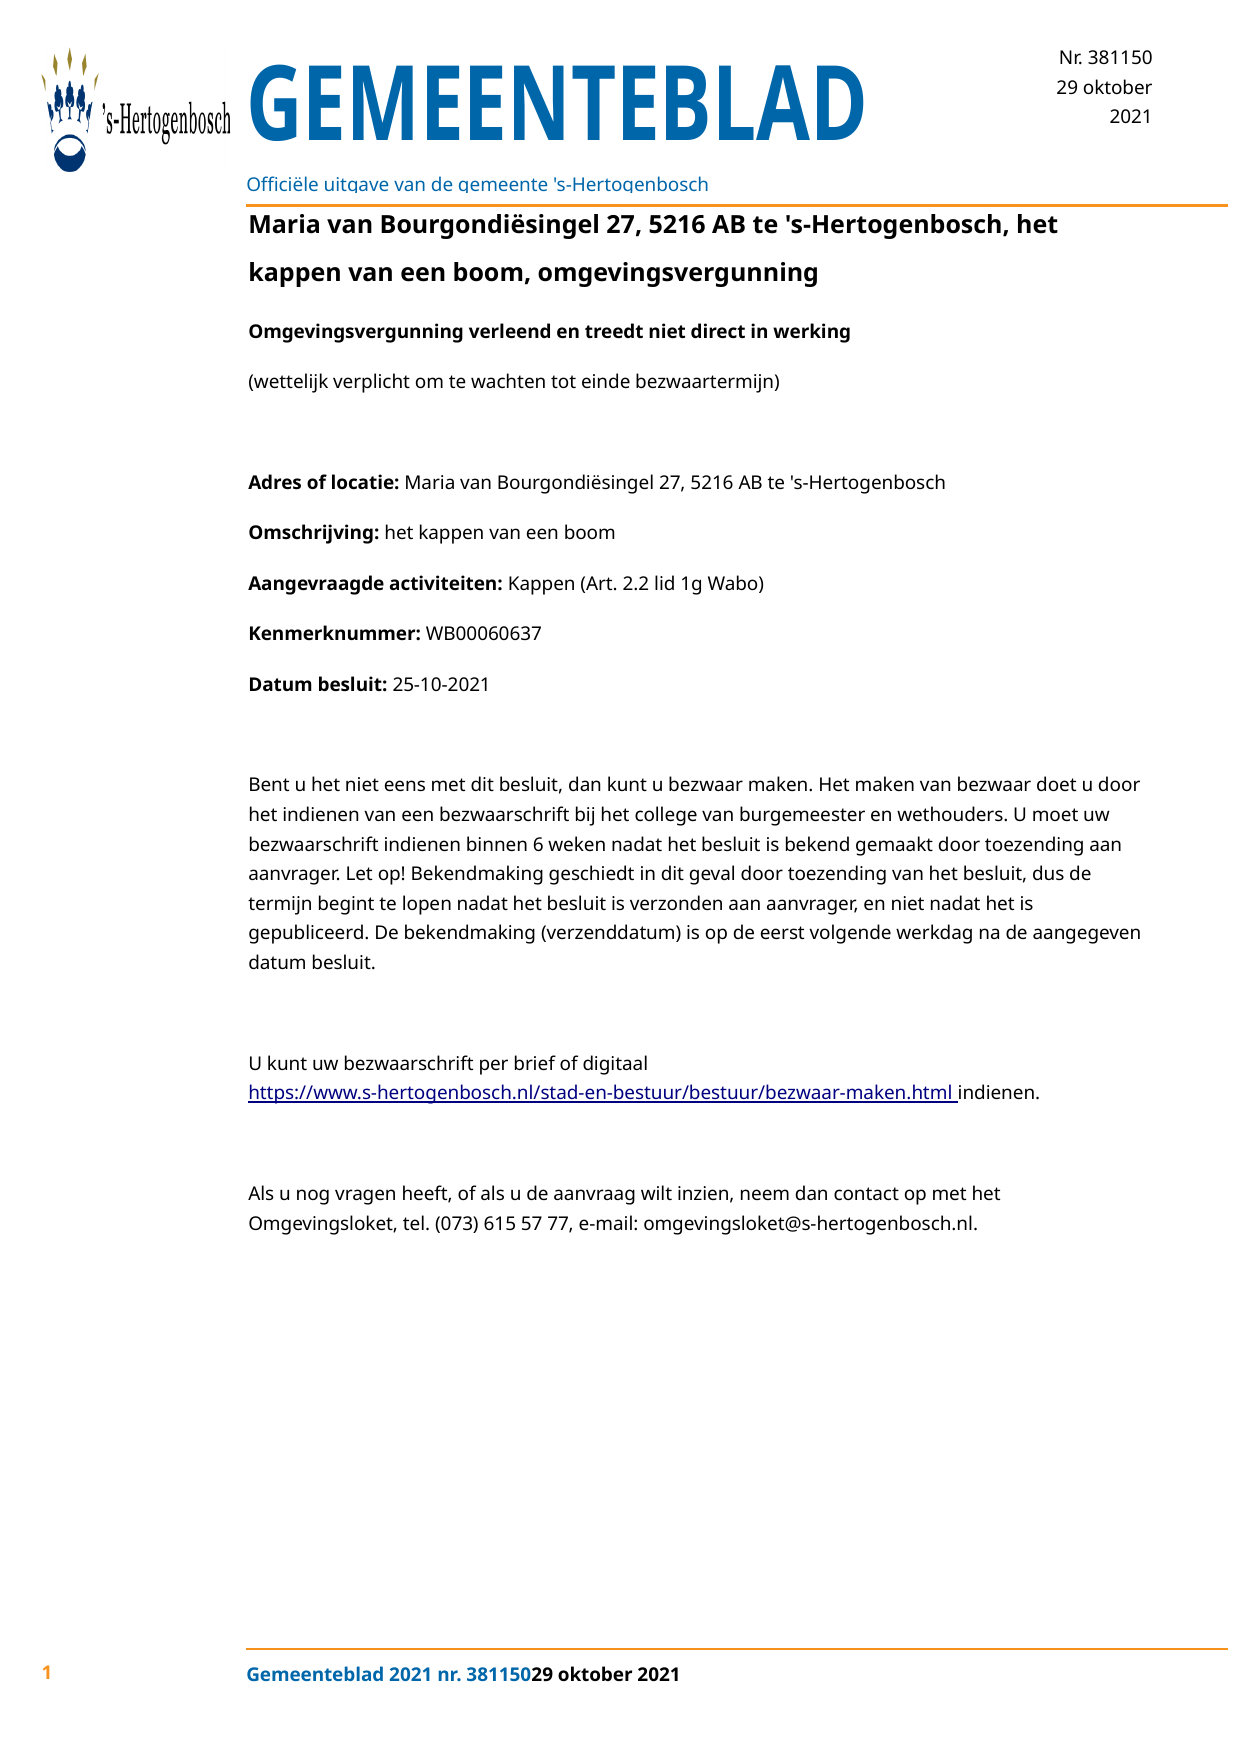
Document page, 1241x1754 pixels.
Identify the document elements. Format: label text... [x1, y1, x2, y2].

picture [41, 47, 231, 172]
text U kunt uw bezwaarschrift per brief of digitaal https://www.s-hertogenbosch.nl/stad-en-bestuur/bestuur/bezwaar-maken.html indienen. [248, 1050, 1152, 1105]
text Als u nog vragen heeft, of als u de aanvraag wilt inzien, neem dan contact op met het Omgevingsloket, tel. (073) 615 57 77, e-mail: omgevingsloket@s-hertogenbosch.nl. [248, 1180, 1152, 1236]
text Adres of locatie: Maria van Bourgondiësingel 27, 5216 AB te 's-Hertogenbosch [248, 469, 1152, 495]
text Maria van Bourgondiësingel 27, 5216 AB te 's-Hertogenbosch, het kappen van een boom, omgevingsvergunning [248, 207, 1152, 288]
text Bent u het niet eens met dit besluit, dan kunt u bezwaar maken. Het maken van bezwaar doet u door het indienen van een bezwaarschrift bij het college van burgemeester en wethouders. U moet uw bezwaarschrift indienen binnen 6 weken nadat het besluit is bekend gemaakt door toezending aan aanvrager. Let op! Bekendmaking geschiedt in dit geval door toezending van het besluit, dus de termijn begint te lopen nadat het besluit is verzonden aan aanvrager, en niet nadat het is gepubliceerd. De bekendmaking (verzenddatum) is op de eerst volgende werkdag na de aangegeven datum besluit. [248, 772, 1152, 975]
text Omgevingsvergunning verleend en treedt niet direct in werking [248, 318, 1152, 344]
text Omschrijving: het kappen van een boom [248, 519, 1152, 545]
text (wettelijk verplicht om te wachten tot einde bezwaartermijn) [248, 368, 1152, 394]
text Datum besluit: 25-10-2021 [248, 671, 1152, 697]
text Aangevraagde activiteiten: Kappen (Art. 2.2 lid 1g Wabo) [248, 570, 1152, 596]
text Kenmerknummer: WB00060637 [248, 620, 1152, 646]
